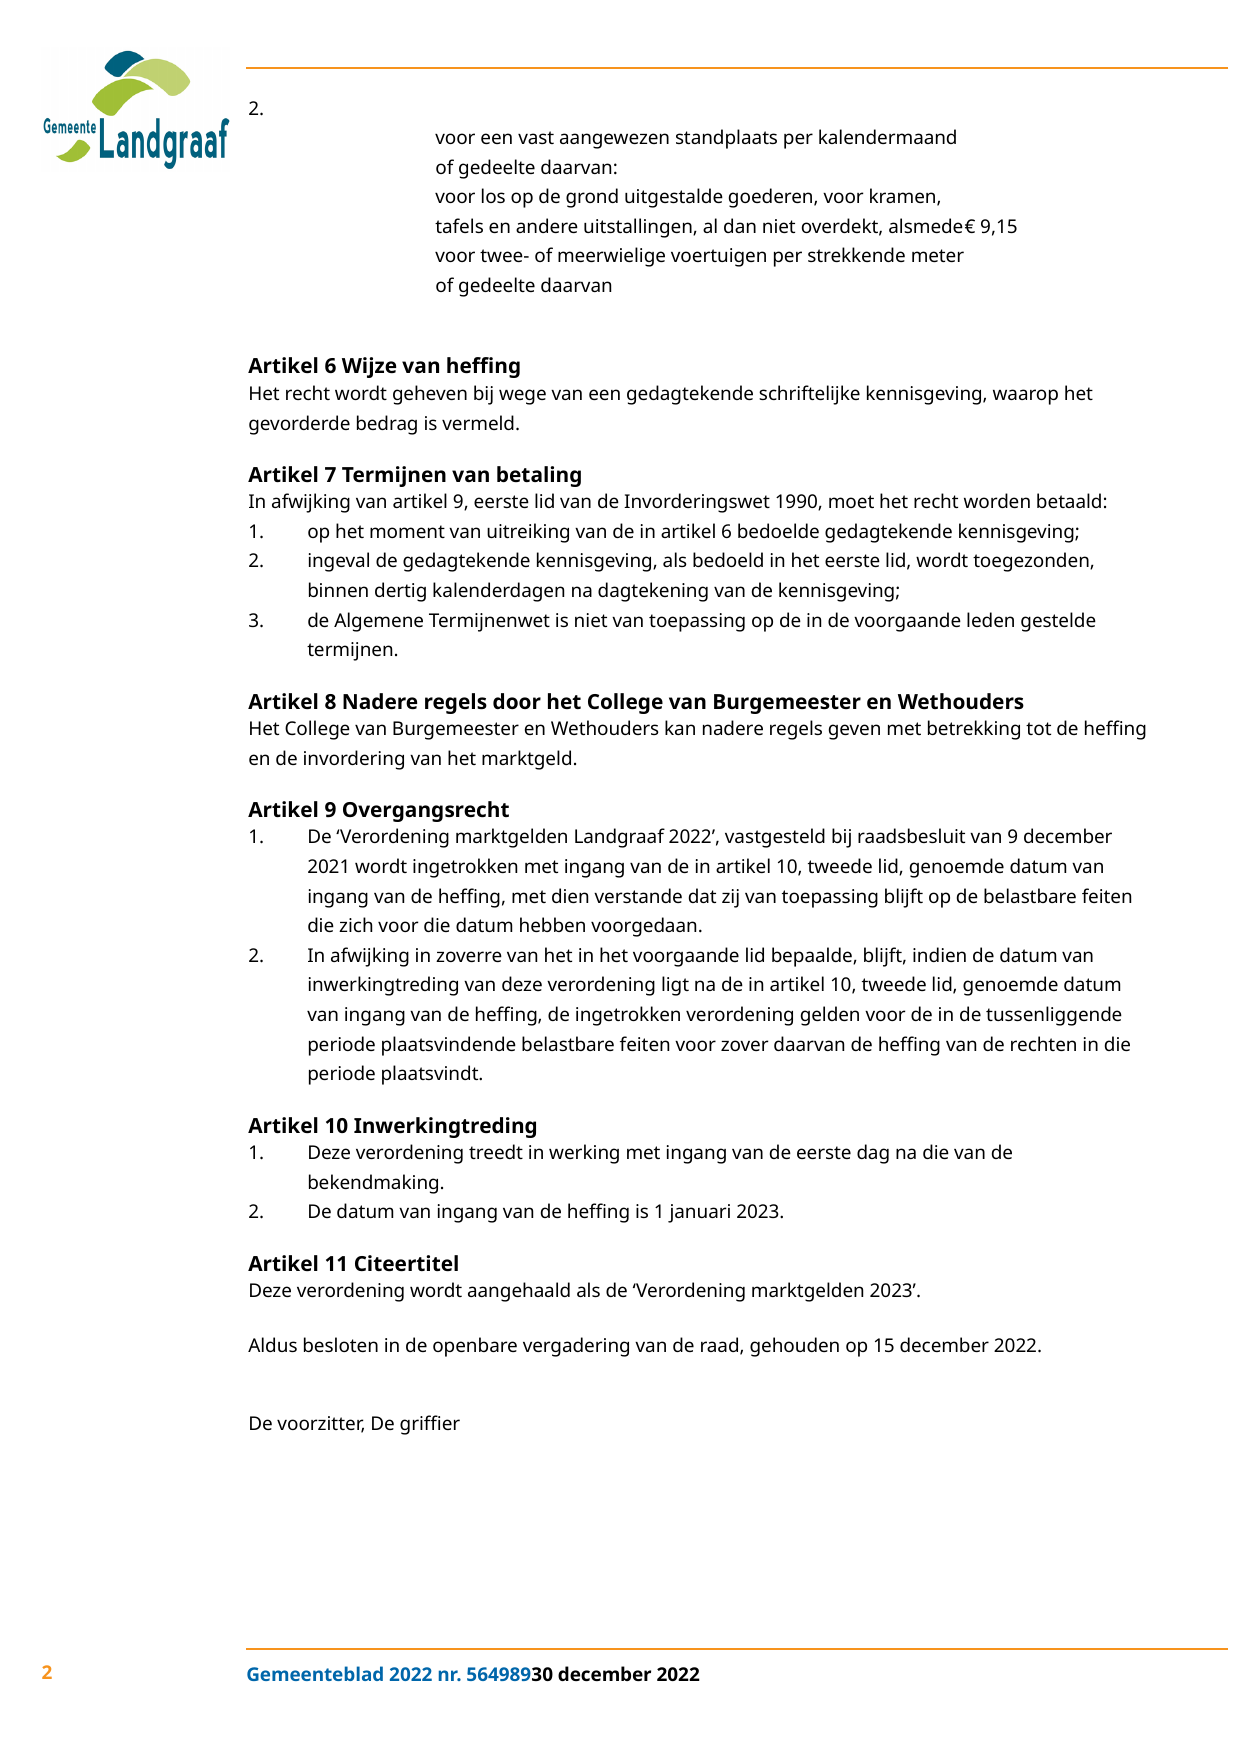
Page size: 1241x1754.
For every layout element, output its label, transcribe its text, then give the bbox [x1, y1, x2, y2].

table_cell voor een vast aangewezen standplaats per kalendermaand of gedeelte daarvan: voor los op de grond uitgestalde goederen, voor kramen, tafels en andere uitstallingen, al dan niet overdekt, alsmede voor twee- of meerwielige voertuigen per strekkende meter of gedeelte daarvan [435, 95, 964, 328]
text Aldus besloten in de openbare vergadering van de raad, gehouden op 15 december 2022. [248, 1333, 1152, 1358]
list ingeval de gedagtekende kennisgeving, als bedoeld in het eerste lid, wordt toegezonden, binnen dertig kalenderdagen na dagtekening van de kennisgeving; [248, 548, 1152, 603]
text Artikel 7 Termijnen van betaling [248, 460, 1152, 488]
list op het moment van uitreiking van de in artikel 6 bedoelde gedagtekende kennisgeving; [248, 518, 1152, 544]
text De voorzitter, De griffier [248, 1410, 1152, 1436]
text Artikel 11 Citeertitel [248, 1249, 1152, 1277]
list De datum van ingang van de heffing is 1 januari 2023. [248, 1198, 1152, 1224]
table_cell 2. [248, 95, 435, 328]
list In afwijking in zoverre van het in het voorgaande lid bepaalde, blijft, indien de datum van inwerkingtreding van deze verordening ligt na de in artikel 10, tweede lid, genoemde datum van ingang van de heffing, de ingetrokken verordening gelden voor de in de tussenliggende periode plaatsvindende belastbare feiten voor zover daarvan de heffing van de rechten in die periode plaatsvindt. [248, 942, 1152, 1086]
text Artikel 6 Wijze van heffing [248, 352, 1152, 380]
picture [41, 47, 231, 172]
text Het College van Burgemeester en Wethouders kan nadere regels geven met betrekking tot de heffing en de invordering van het marktgeld. [248, 715, 1152, 771]
list De ‘Verordening marktgelden Landgraaf 2022’, vastgesteld bij raadsbesluit van 9 december 2021 wordt ingetrokken met ingang van de in artikel 10, tweede lid, genoemde datum van ingang van de heffing, met dien verstande dat zij van toepassing blijft op de belastbare feiten die zich voor die datum hebben voorgedaan. [248, 824, 1152, 938]
list Deze verordening treedt in werking met ingang van de eerste dag na die van de bekendmaking. [248, 1139, 1152, 1194]
text Het recht wordt geheven bij wege van een gedagtekende schriftelijke kennisgeving, waarop het gevorderde bedrag is vermeld. [248, 380, 1152, 435]
list de Algemene Termijnenwet is niet van toepassing op de in de voorgaande leden gestelde termijnen. [248, 607, 1152, 662]
text Deze verordening wordt aangehaald als de ‘Verordening marktgelden 2023’. [248, 1277, 1152, 1303]
text In afwijking van artikel 9, eerste lid van de Invorderingswet 1990, moet het recht worden betaald: [248, 488, 1152, 514]
text Artikel 9 Overgangsrecht [248, 795, 1152, 824]
table_cell € 9,15 [964, 95, 1152, 328]
text Artikel 8 Nadere regels door het College van Burgemeester en Wethouders [248, 687, 1152, 715]
text Artikel 10 Inwerkingtreding [248, 1111, 1152, 1139]
